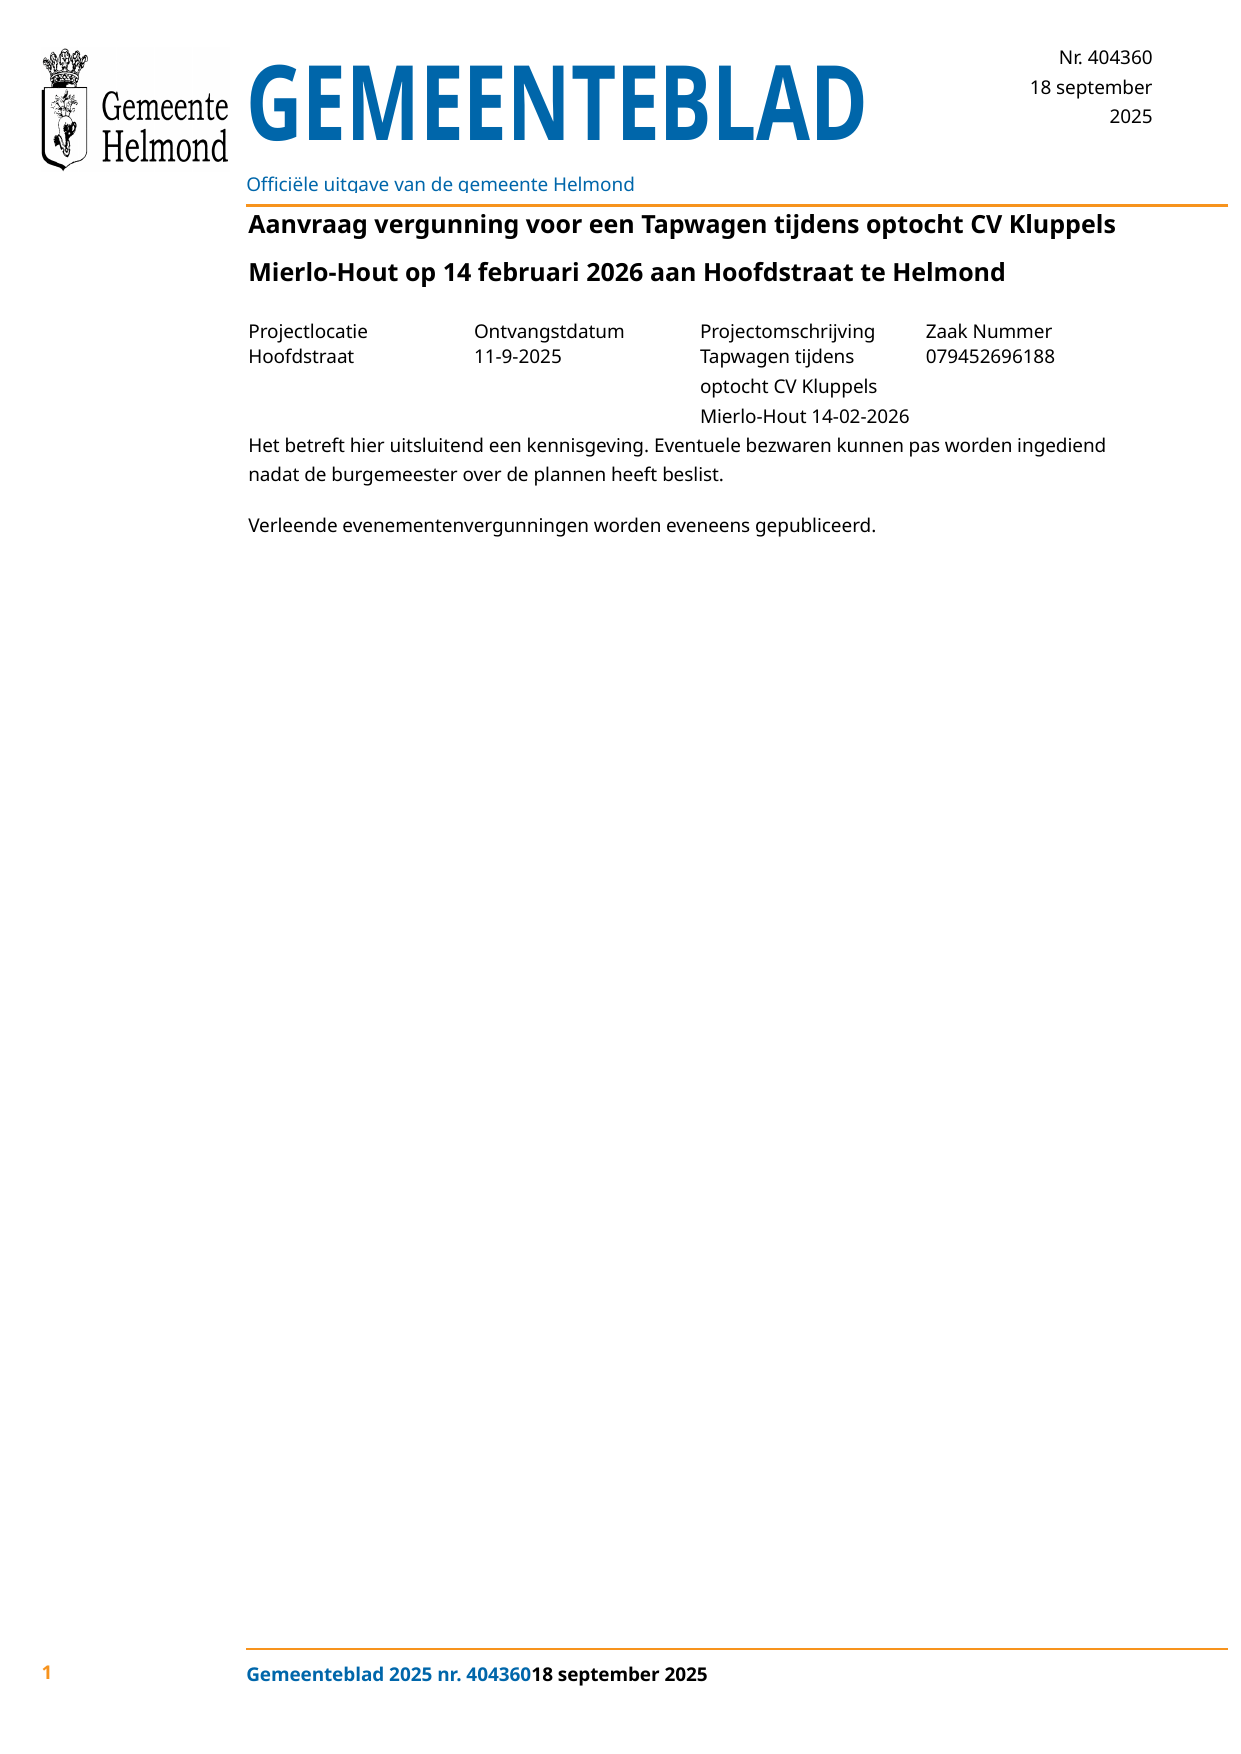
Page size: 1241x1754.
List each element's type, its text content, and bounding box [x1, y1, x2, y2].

table_header Zaak Nummer [926, 318, 1152, 344]
table_cell Hoofdstraat [248, 344, 474, 429]
table_cell 079452696188 [926, 344, 1152, 429]
text Het betreft hier uitsluitend een kennisgeving. Eventuele bezwaren kunnen pas worden ingediend nadat de burgemeester over de plannen heeft beslist. [248, 432, 1152, 487]
text Verleende evenementenvergunningen worden eveneens gepubliceerd. [248, 512, 1152, 538]
table_cell Tapwagen tijdens optocht CV Kluppels Mierlo-Hout 14-02-2026 [700, 344, 926, 429]
table_cell 11-9-2025 [474, 344, 700, 429]
picture [41, 47, 231, 172]
table_header Ontvangstdatum [474, 318, 700, 344]
text Aanvraag vergunning voor een Tapwagen tijdens optocht CV Kluppels Mierlo-Hout op 14 februari 2026 aan Hoofdstraat te Helmond [248, 207, 1152, 288]
table_header Projectomschrijving [700, 318, 926, 344]
table_header Projectlocatie [248, 318, 474, 344]
